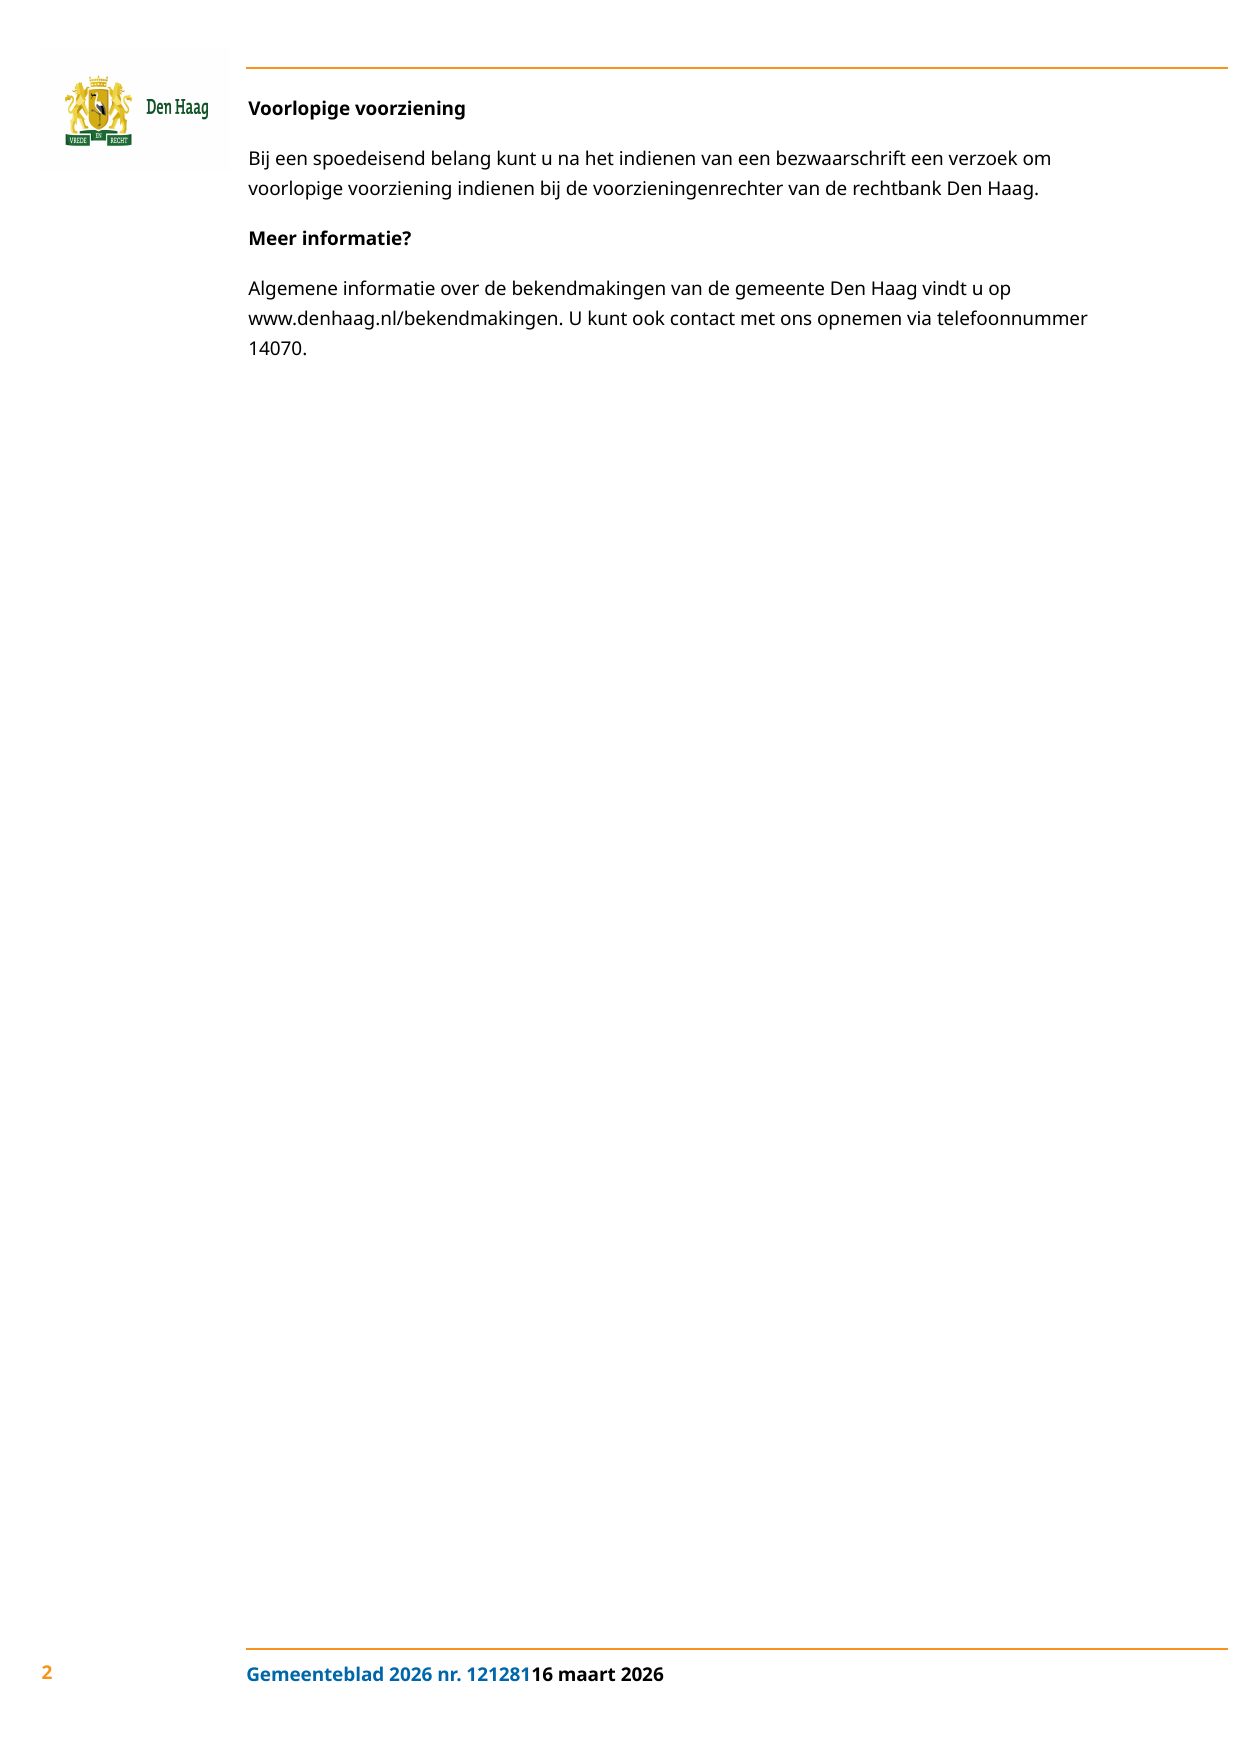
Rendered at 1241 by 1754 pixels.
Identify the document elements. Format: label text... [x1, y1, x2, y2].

text Bij een spoedeisend belang kunt u na het indienen van een bezwaarschrift een verzoek om voorlopige voorziening indienen bij de voorzieningenrechter van de rechtbank Den Haag. [248, 145, 1152, 201]
picture [41, 47, 231, 172]
text Algemene informatie over de bekendmakingen van de gemeente Den Haag vindt u op www.denhaag.nl/bekendmakingen. U kunt ook contact met ons opnemen via telefoonnummer 14070. [248, 276, 1152, 361]
text Meer informatie? [248, 225, 1152, 251]
text Voorlopige voorziening [248, 95, 1152, 121]
